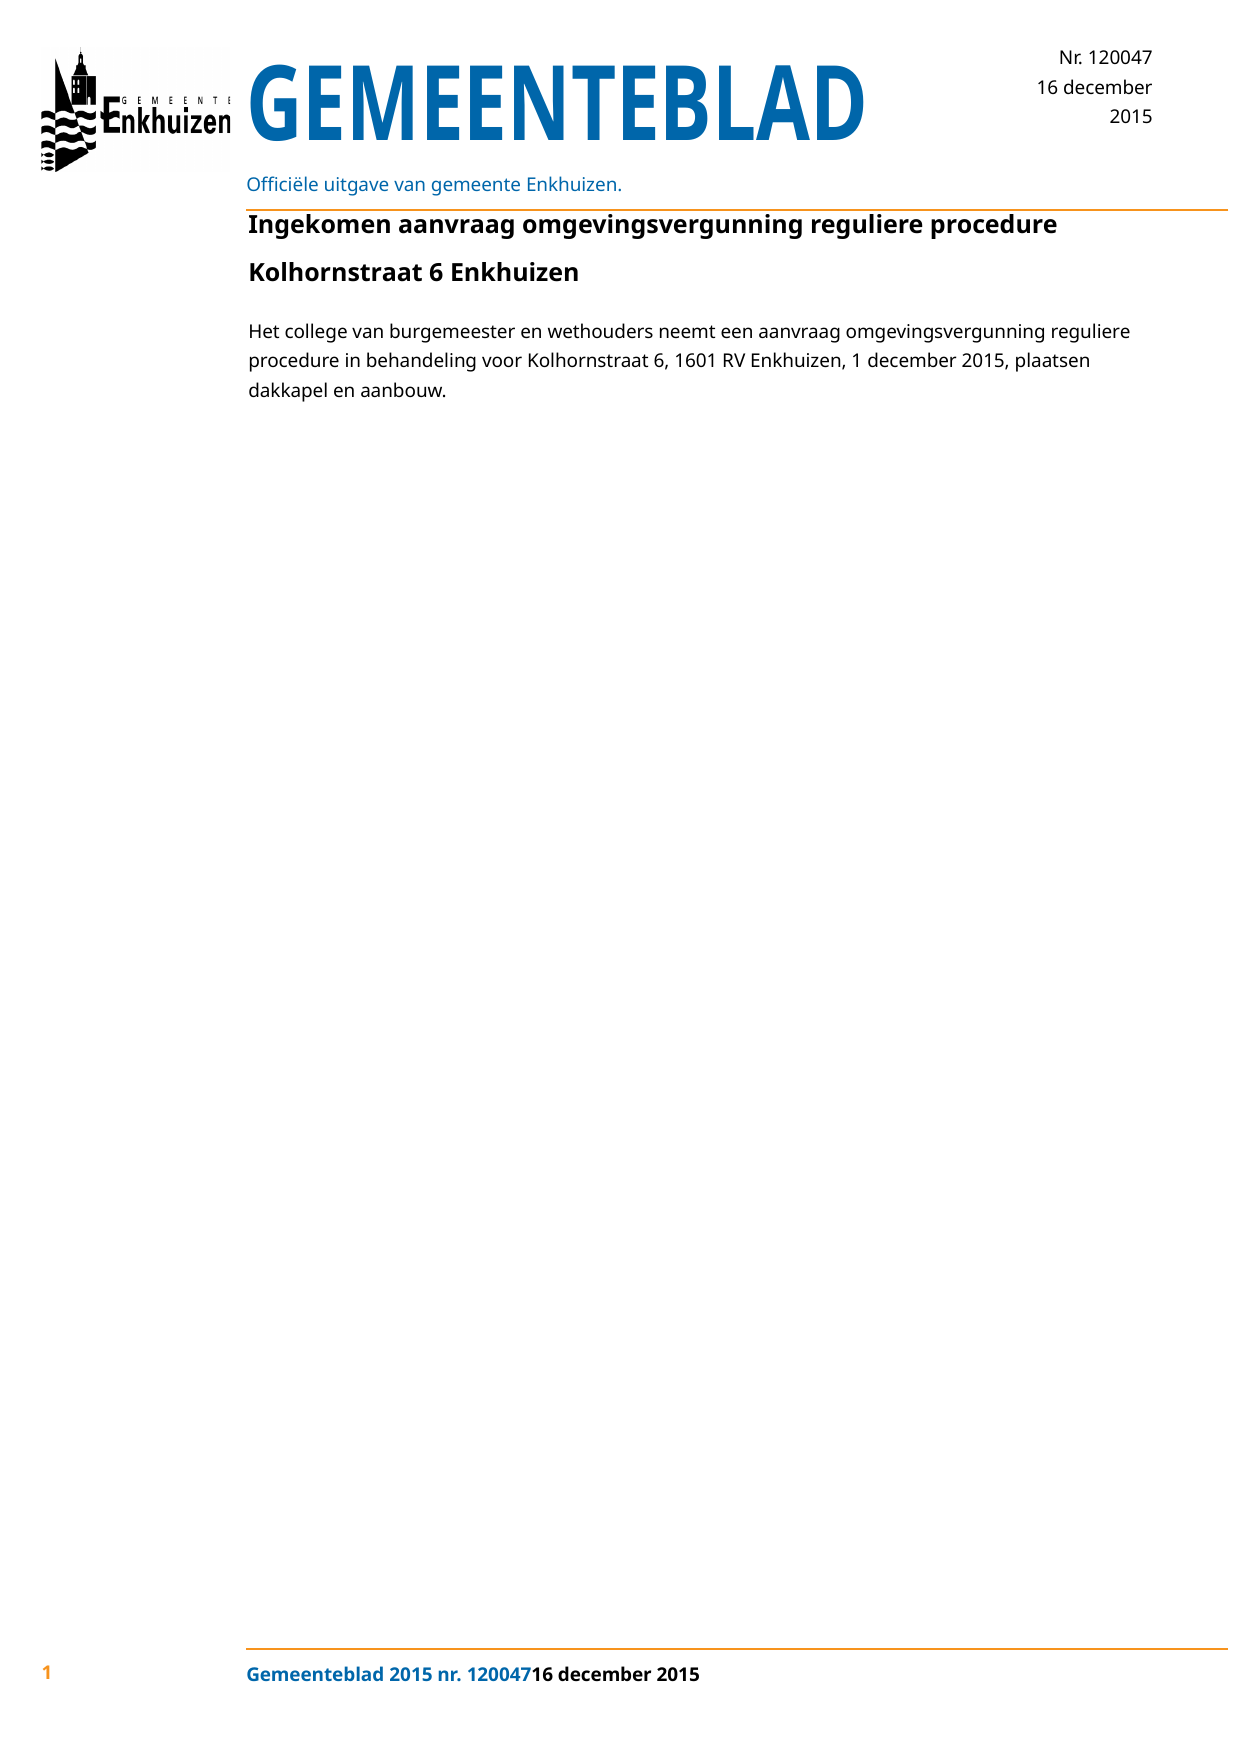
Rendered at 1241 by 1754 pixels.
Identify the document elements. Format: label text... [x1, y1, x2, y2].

picture [41, 47, 231, 172]
text Het college van burgemeester en wethouders neemt een aanvraag omgevingsvergunning reguliere procedure in behandeling voor Kolhornstraat 6, 1601 RV Enkhuizen, 1 december 2015, plaatsen dakkapel en aanbouw. [248, 318, 1152, 403]
text Ingekomen aanvraag omgevingsvergunning reguliere procedure Kolhornstraat 6 Enkhuizen [248, 211, 1152, 288]
